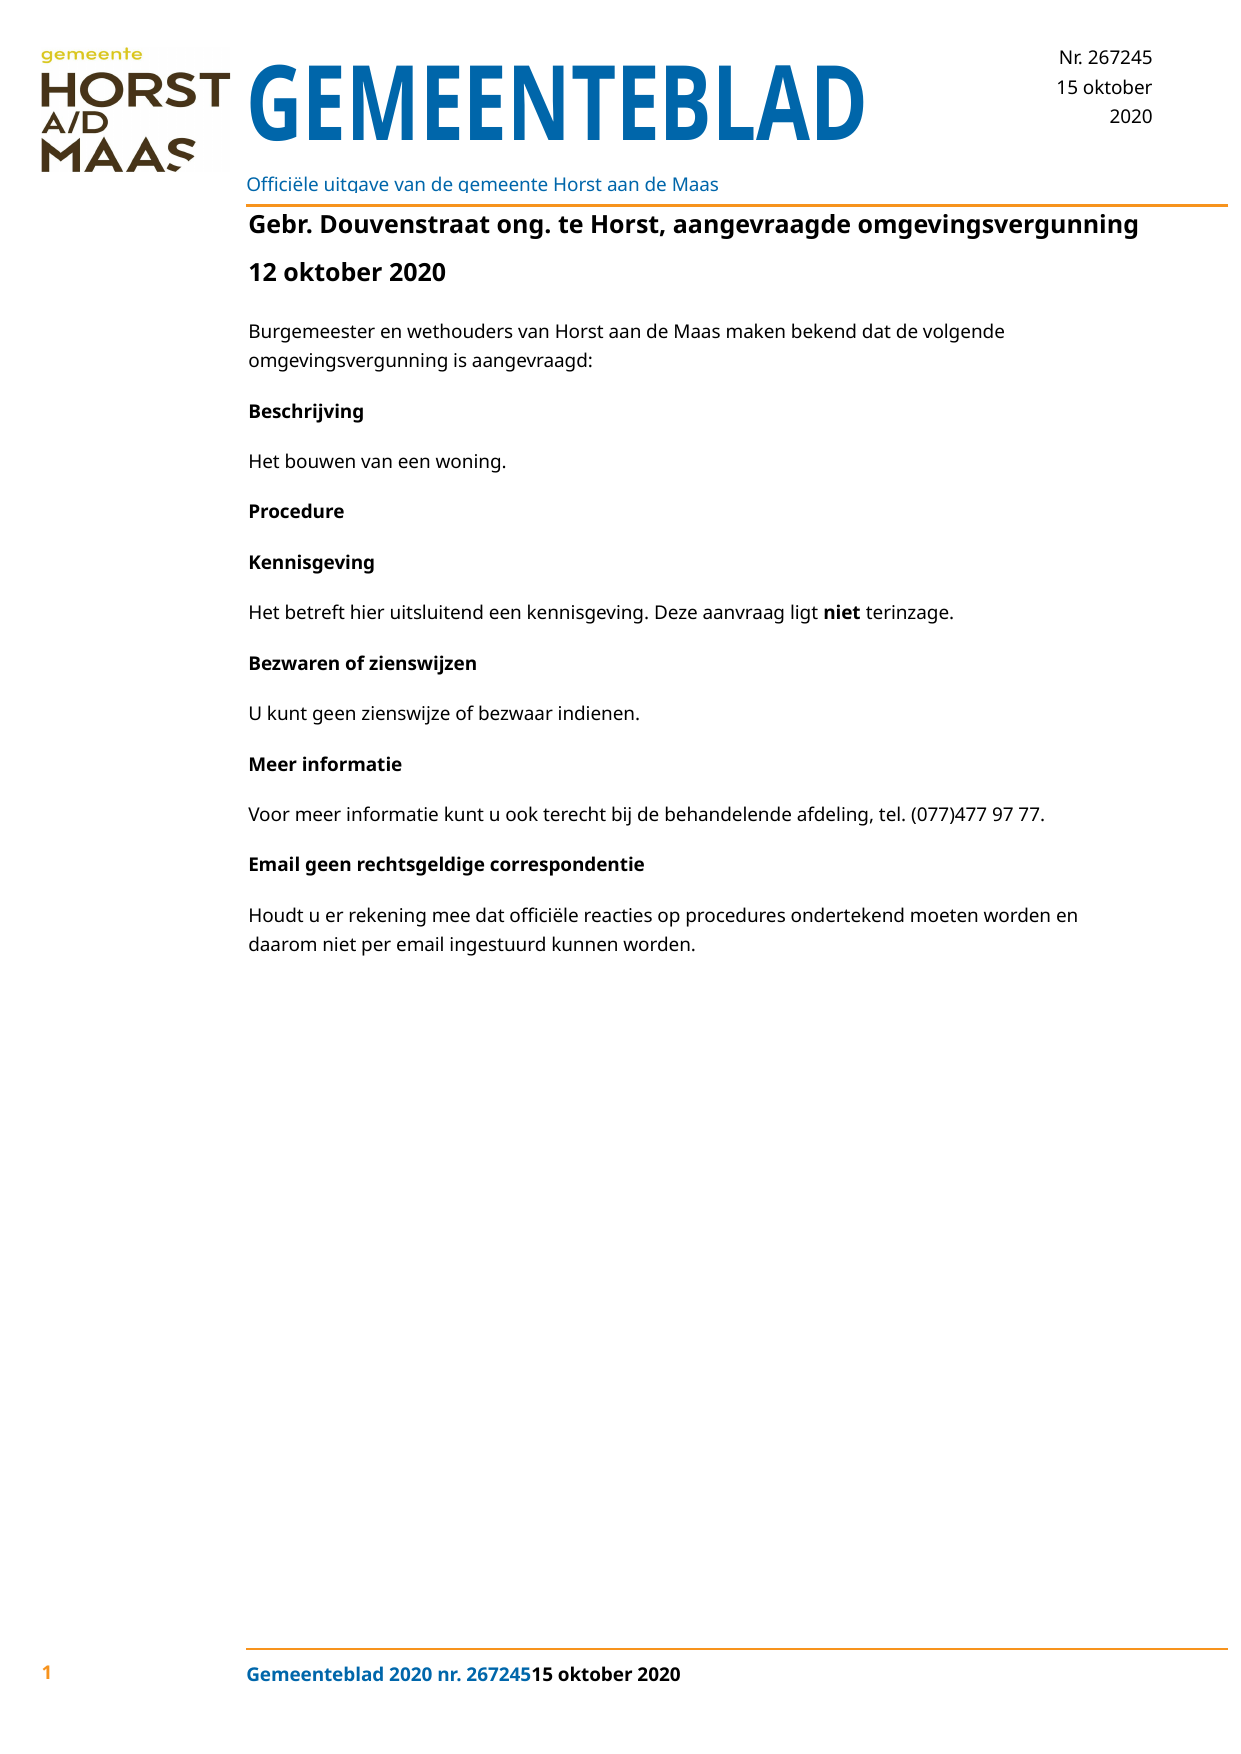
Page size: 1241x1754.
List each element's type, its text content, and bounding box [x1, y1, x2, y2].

text Procedure [248, 499, 1152, 524]
text Bezwaren of zienswijzen [248, 650, 1152, 676]
text Email geen rechtsgeldige correspondentie [248, 852, 1152, 877]
text Het betreft hier uitsluitend een kennisgeving. Deze aanvraag ligt niet terinzage. [248, 599, 1152, 625]
text Voor meer informatie kunt u ook terecht bij de behandelende afdeling, tel. (077)477 97 77. [248, 801, 1152, 827]
text Burgemeester en wethouders van Horst aan de Maas maken bekend dat de volgende omgevingsvergunning is aangevraagd: [248, 318, 1152, 373]
picture [41, 47, 231, 172]
text Houdt u er rekening mee dat officiële reacties op procedures ondertekend moeten worden en daarom niet per email ingestuurd kunnen worden. [248, 902, 1152, 957]
text Kennisgeving [248, 549, 1152, 575]
text Meer informatie [248, 751, 1152, 777]
text U kunt geen zienswijze of bezwaar indienen. [248, 700, 1152, 726]
text Gebr. Douvenstraat ong. te Horst, aangevraagde omgevingsvergunning 12 oktober 2020 [248, 207, 1152, 288]
text Het bouwen van een woning. [248, 448, 1152, 474]
text Beschrijving [248, 398, 1152, 424]
